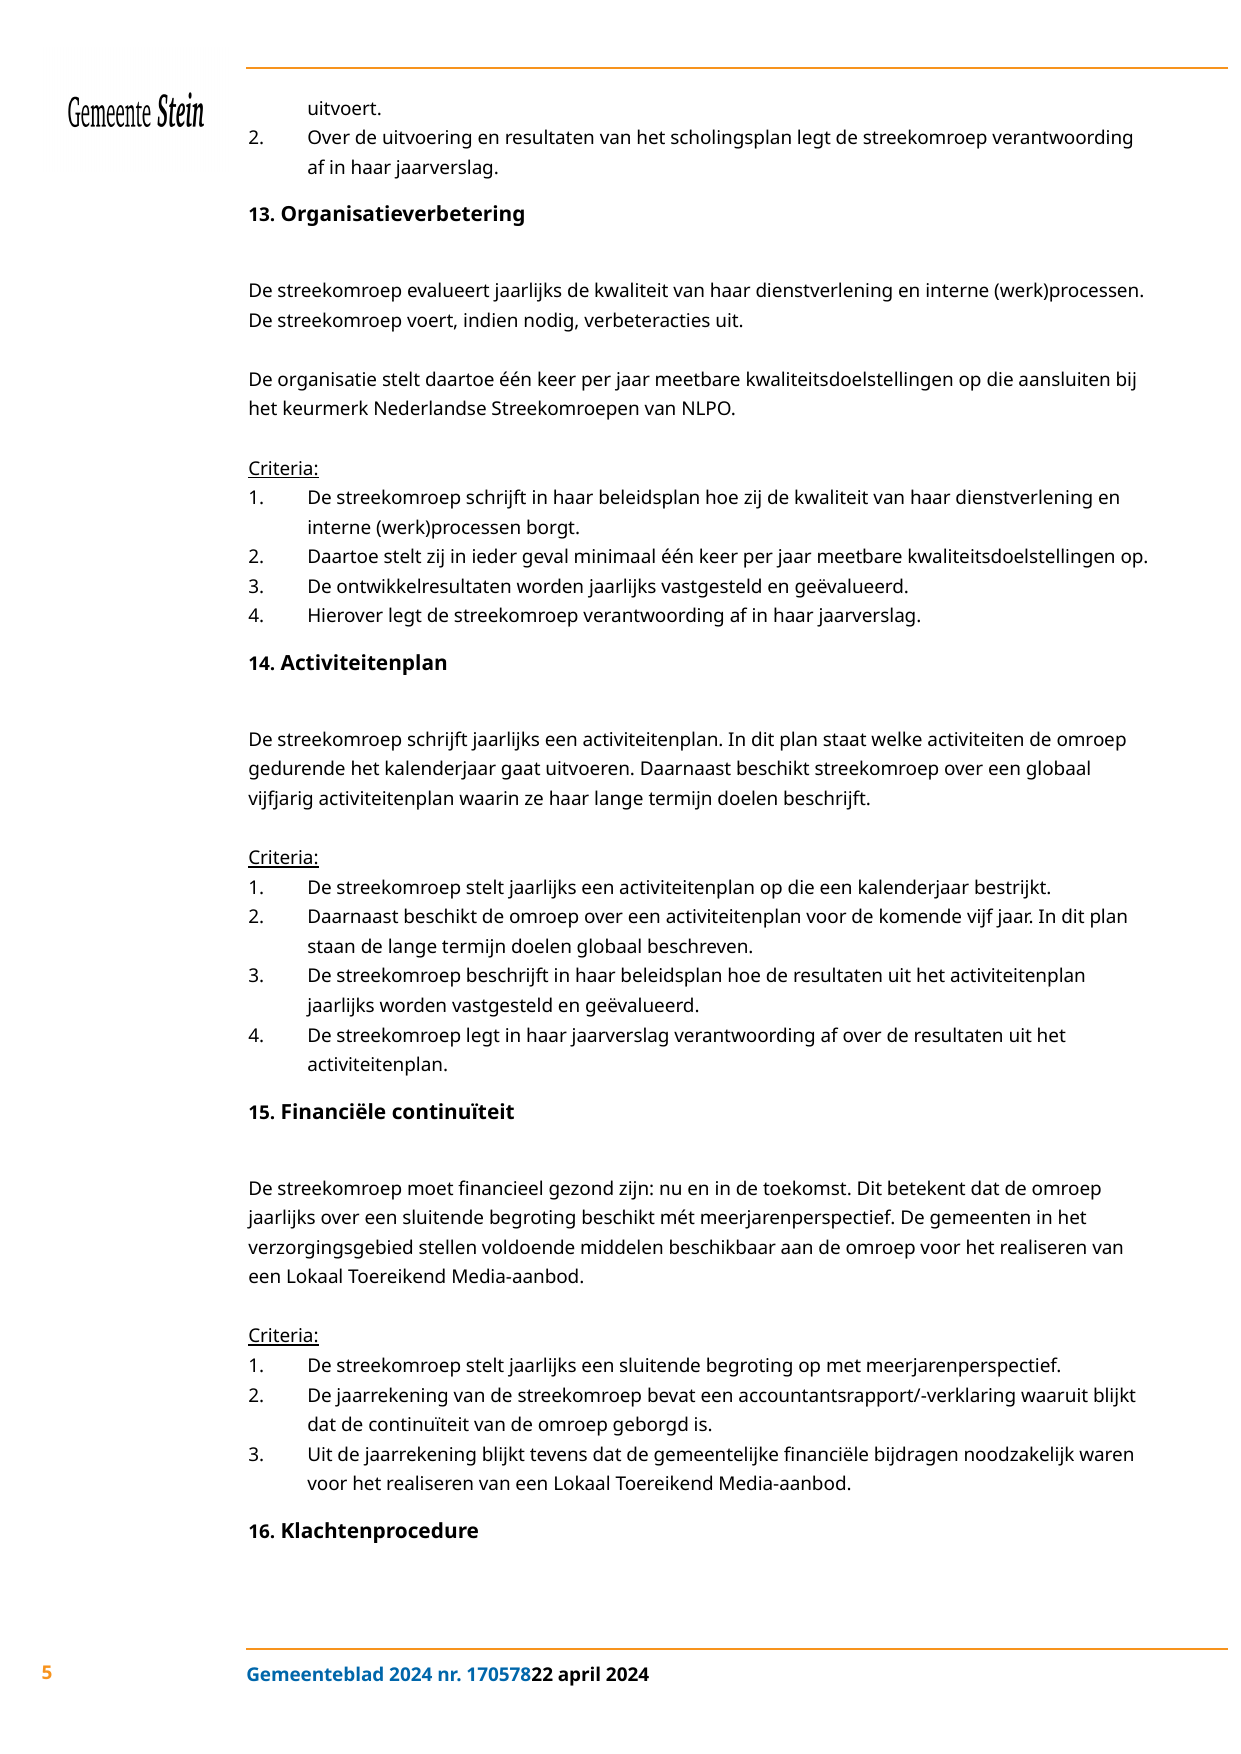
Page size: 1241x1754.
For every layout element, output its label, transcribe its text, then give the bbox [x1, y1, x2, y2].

list Hierover legt de streekomroep verantwoording af in haar jaarverslag. [248, 603, 1152, 628]
text De streekomroep schrijft jaarlijks een activiteitenplan. In dit plan staat welke activiteiten de omroep gedurende het kalenderjaar gaat uitvoeren. Daarnaast beschikt streekomroep over een globaal vijfjarig activiteitenplan waarin ze haar lange termijn doelen beschrijft. [248, 726, 1152, 811]
list Daartoe stelt zij in ieder geval minimaal één keer per jaar meetbare kwaliteitsdoelstellingen op. [248, 543, 1152, 569]
list De jaarrekening van de streekomroep bevat een accountantsrapport/-verklaring waaruit blijkt dat de continuïteit van de omroep geborgd is. [248, 1382, 1152, 1437]
list De streekomroep stelt jaarlijks een activiteitenplan op die een kalenderjaar bestrijkt. [248, 874, 1152, 900]
list De streekomroep stelt jaarlijks een sluitende begroting op met meerjarenperspectief. [248, 1352, 1152, 1378]
list De ontwikkelresultaten worden jaarlijks vastgesteld en geëvalueerd. [248, 573, 1152, 599]
list De streekomroep beschrijft in haar beleidsplan hoe de resultaten uit het activiteitenplan jaarlijks worden vastgesteld en geëvalueerd. [248, 963, 1152, 1018]
text 15. Financiële continuïteit [248, 1097, 1152, 1126]
text 14. Activiteitenplan [248, 648, 1152, 677]
list De streekomroep schrijft in haar beleidsplan hoe zij de kwaliteit van haar dienstverlening en interne (werk)processen borgt. [248, 484, 1152, 540]
text Criteria: [248, 455, 1152, 481]
text De streekomroep moet financieel gezond zijn: nu en in de toekomst. Dit betekent dat de omroep jaarlijks over een sluitende begroting beschikt mét meerjarenperspectief. De gemeenten in het verzorgingsgebied stellen voldoende middelen beschikbaar aan de omroep voor het realiseren van een Lokaal Toereikend Media-aanbod. [248, 1175, 1152, 1289]
text 13. Organisatieverbetering [248, 199, 1152, 228]
list Uit de jaarrekening blijkt tevens dat de gemeentelijke financiële bijdragen noodzakelijk waren voor het realiseren van een Lokaal Toereikend Media-aanbod. [248, 1441, 1152, 1496]
text Criteria: [248, 844, 1152, 870]
text De organisatie stelt daartoe één keer per jaar meetbare kwaliteitsdoelstellingen op die aansluiten bij het keurmerk Nederlandse Streekomroepen van NLPO. [248, 366, 1152, 421]
text Criteria: [248, 1323, 1152, 1348]
text De streekomroep evalueert jaarlijks de kwaliteit van haar dienstverlening en interne (werk)processen. De streekomroep voert, indien nodig, verbeteracties uit. [248, 277, 1152, 333]
list De streekomroep legt in haar jaarverslag verantwoording af over de resultaten uit het activiteitenplan. [248, 1022, 1152, 1077]
picture [41, 47, 231, 172]
list Daarnaast beschikt de omroep over een activiteitenplan voor de komende vijf jaar. In dit plan staan de lange termijn doelen globaal beschreven. [248, 903, 1152, 959]
list Over de uitvoering en resultaten van het scholingsplan legt de streekomroep verantwoording af in haar jaarverslag. [248, 124, 1152, 180]
list uitvoert. [248, 95, 1152, 121]
text 16. Klachtenprocedure [248, 1516, 1152, 1545]
